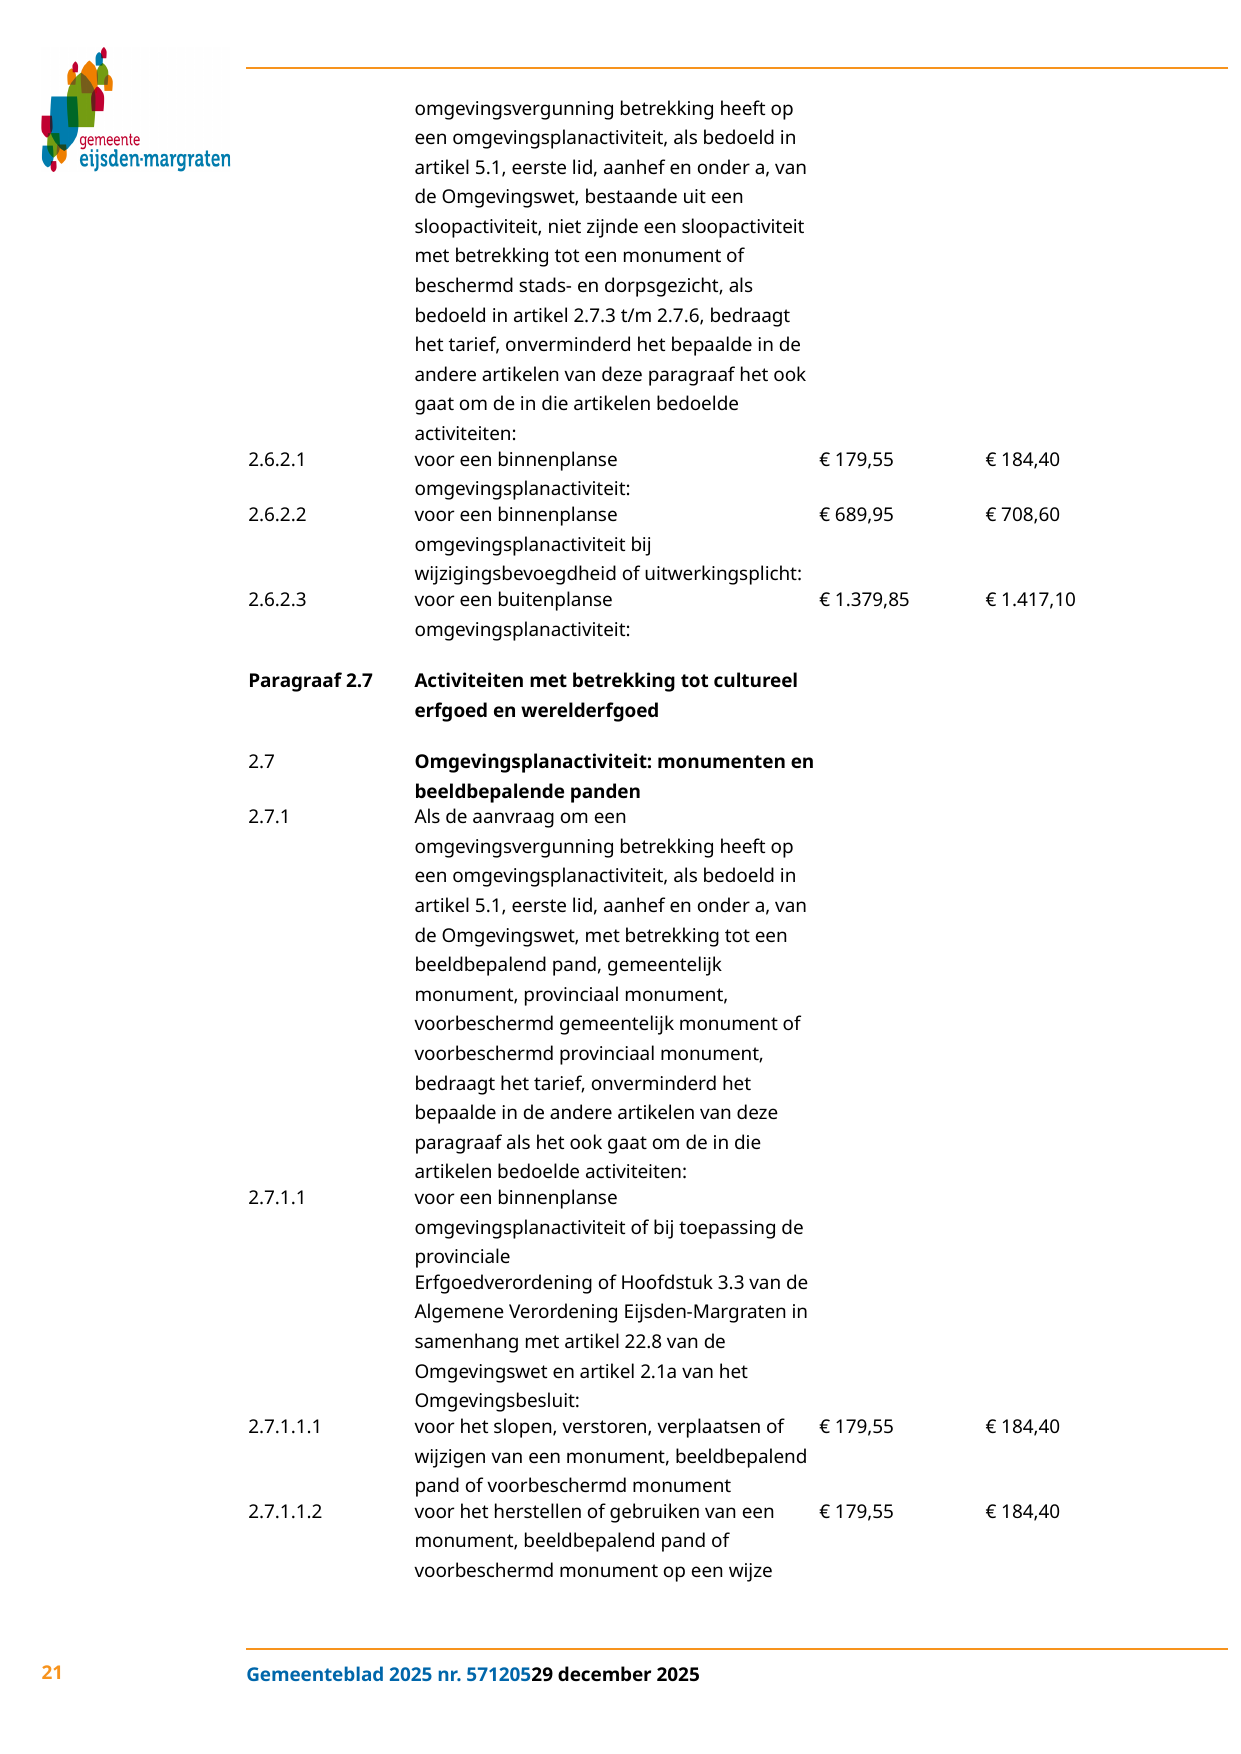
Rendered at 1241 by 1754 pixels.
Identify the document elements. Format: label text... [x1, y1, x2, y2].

table_cell [248, 641, 414, 667]
table_cell voor een binnenplanse omgevingsplanactiviteit of bij toepassing de provinciale [414, 1184, 819, 1269]
table_cell € 179,55 [819, 1413, 985, 1498]
table_cell [985, 641, 1152, 667]
table_cell [248, 95, 414, 446]
table_cell [819, 1269, 985, 1413]
table_cell voor een binnenplanse omgevingsplanactiviteit: [414, 446, 819, 501]
table_cell [248, 723, 414, 748]
table_cell voor een buitenplanse omgevingsplanactiviteit: [414, 586, 819, 641]
table_cell 2.7.1.1.2 [248, 1498, 414, 1583]
table_cell [985, 748, 1152, 803]
table_cell 2.6.2.3 [248, 586, 414, 641]
table_cell 2.7 [248, 748, 414, 803]
table_cell € 1.417,10 [985, 586, 1152, 641]
table_cell [414, 723, 819, 748]
table_cell € 179,55 [819, 1498, 985, 1583]
table_cell [819, 723, 985, 748]
table_cell [819, 667, 985, 722]
table_cell Paragraaf 2.7 [248, 667, 414, 722]
table_cell € 184,40 [985, 1413, 1152, 1498]
table_cell 2.6.2.1 [248, 446, 414, 501]
table_cell 2.7.1.1 [248, 1184, 414, 1269]
table_cell 2.7.1 [248, 804, 414, 1184]
table_cell [985, 804, 1152, 1184]
table_cell [985, 1269, 1152, 1413]
table_cell [985, 1184, 1152, 1269]
table_cell [985, 95, 1152, 446]
table_cell voor het herstellen of gebruiken van een monument, beeldbepalend pand of voorbeschermd monument op een wijze [414, 1498, 819, 1583]
table_cell Activiteiten met betrekking tot cultureel erfgoed en werelderfgoed [414, 667, 819, 722]
table_cell omgevingsvergunning betrekking heeft op een omgevingsplanactiviteit, als bedoeld in artikel 5.1, eerste lid, aanhef en onder a, van de Omgevingswet, bestaande uit een sloopactiviteit, niet zijnde een sloopactiviteit met betrekking tot een monument of beschermd stads- en dorpsgezicht, als bedoeld in artikel 2.7.3 t/m 2.7.6, bedraagt het tarief, onverminderd het bepaalde in de andere artikelen van deze paragraaf het ook gaat om de in die artikelen bedoelde activiteiten: [414, 95, 819, 446]
table_cell € 708,60 [985, 501, 1152, 586]
table_cell 2.7.1.1.1 [248, 1413, 414, 1498]
table_cell [414, 641, 819, 667]
table_cell [819, 641, 985, 667]
table_cell [248, 1269, 414, 1413]
table_cell [819, 95, 985, 446]
table_cell Omgevingsplanactiviteit: monumenten en beeldbepalende panden [414, 748, 819, 803]
picture [41, 47, 231, 172]
table_cell Erfgoedverordening of Hoofdstuk 3.3 van de Algemene Verordening Eijsden-Margraten in samenhang met artikel 22.8 van de Omgevingswet en artikel 2.1a van het Omgevingsbesluit: [414, 1269, 819, 1413]
table_cell [985, 667, 1152, 722]
table_cell voor het slopen, verstoren, verplaatsen of wijzigen van een monument, beeldbepalend pand of voorbeschermd monument [414, 1413, 819, 1498]
table_cell [819, 748, 985, 803]
table_cell € 179,55 [819, 446, 985, 501]
table_cell [819, 804, 985, 1184]
table_cell [819, 1184, 985, 1269]
table_cell voor een binnenplanse omgevingsplanactiviteit bij wijzigingsbevoegdheid of uitwerkingsplicht: [414, 501, 819, 586]
table_cell € 689,95 [819, 501, 985, 586]
table_cell 2.6.2.2 [248, 501, 414, 586]
table_cell € 184,40 [985, 446, 1152, 501]
table_cell Als de aanvraag om een omgevingsvergunning betrekking heeft op een omgevingsplanactiviteit, als bedoeld in artikel 5.1, eerste lid, aanhef en onder a, van de Omgevingswet, met betrekking tot een beeldbepalend pand, gemeentelijk monument, provinciaal monument, voorbeschermd gemeentelijk monument of voorbeschermd provinciaal monument, bedraagt het tarief, onverminderd het bepaalde in de andere artikelen van deze paragraaf als het ook gaat om de in die artikelen bedoelde activiteiten: [414, 804, 819, 1184]
table_cell € 1.379,85 [819, 586, 985, 641]
table_cell € 184,40 [985, 1498, 1152, 1583]
table_cell [985, 723, 1152, 748]
